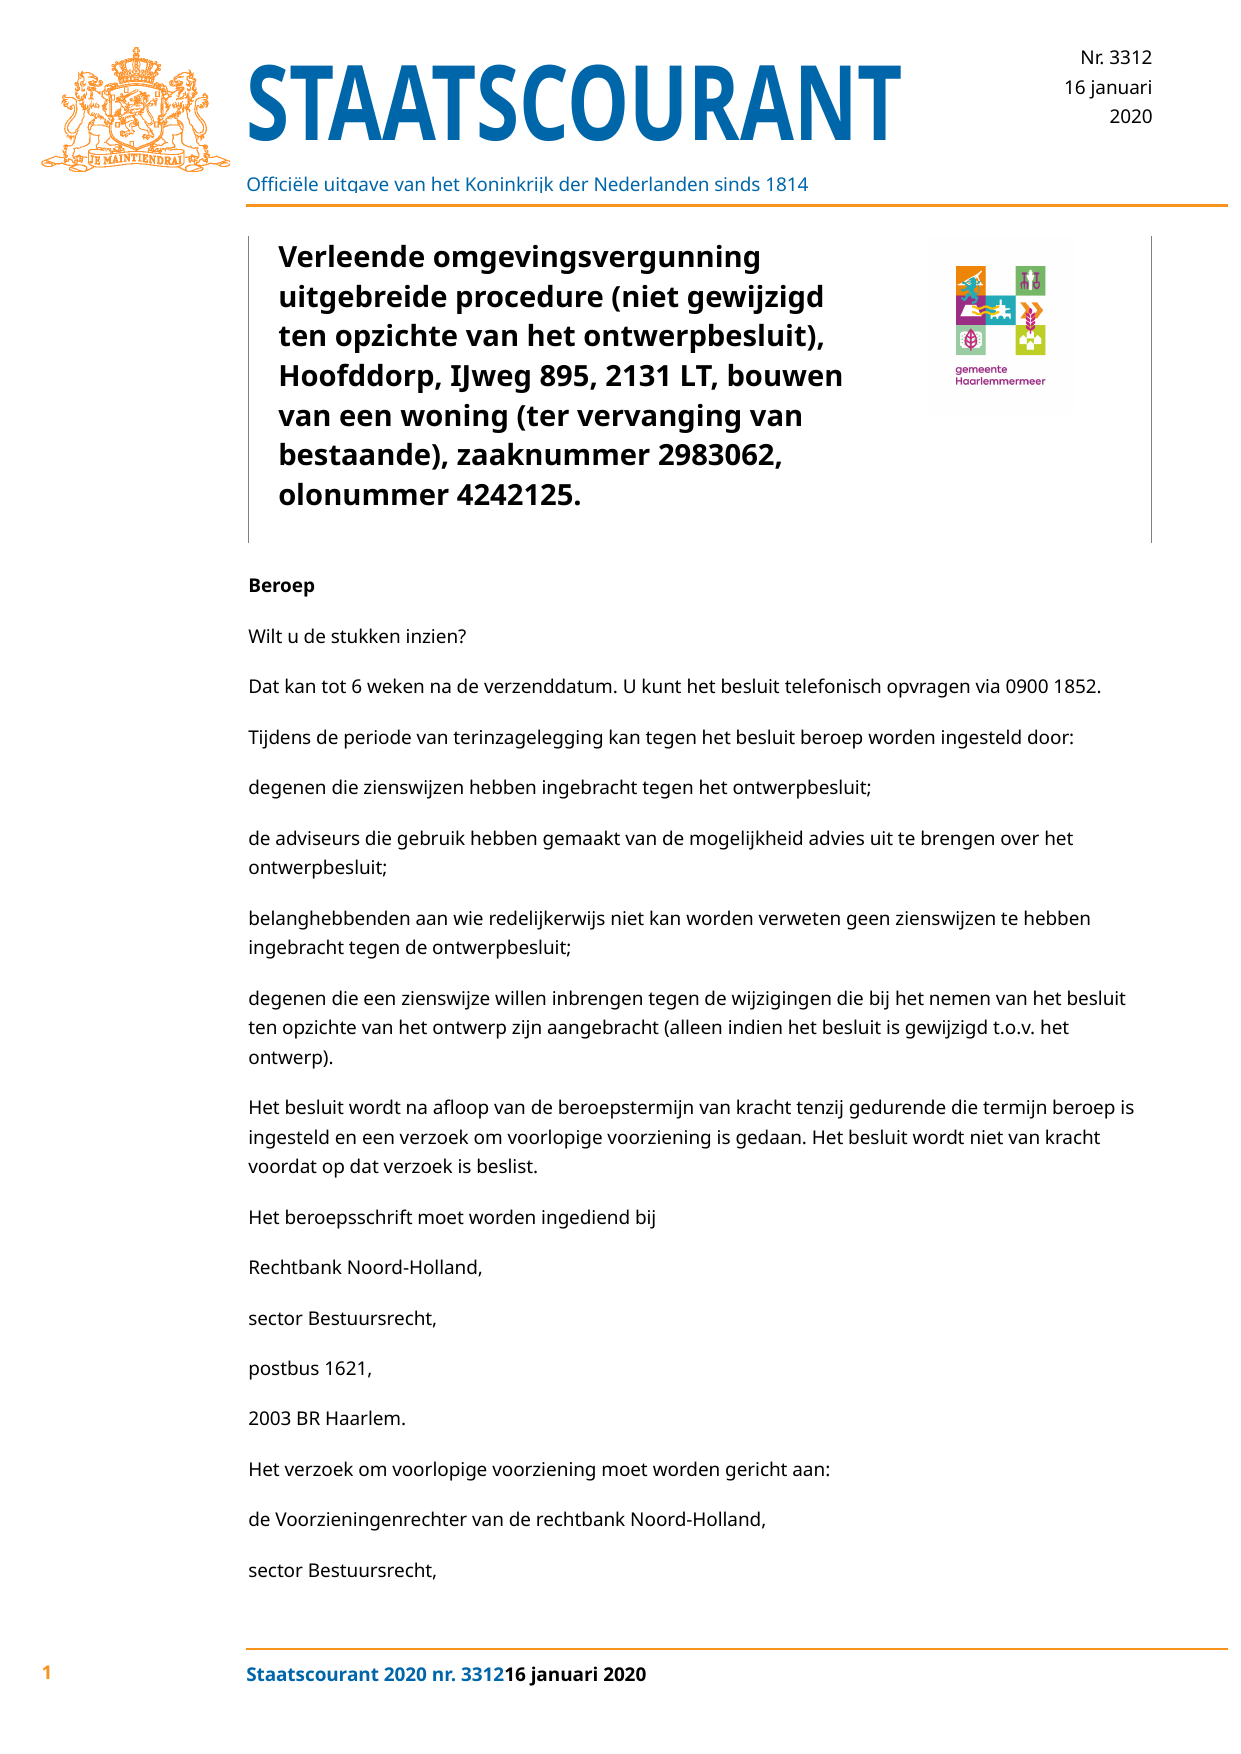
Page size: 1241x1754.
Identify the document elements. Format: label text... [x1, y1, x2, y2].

table_header Verleende omgevingsvergunning uitgebreide procedure (niet gewijzigd ten opzichte van het ontwerpbesluit), Hoofddorp, IJweg 895, 2131 LT, bouwen van een woning (ter vervanging van bestaande), zaaknummer 2983062, olonummer 4242125. [249, 236, 850, 543]
text degenen die zienswijzen hebben ingebracht tegen het ontwerpbesluit; [248, 774, 1152, 800]
text belanghebbenden aan wie redelijkerwijs niet kan worden verweten geen zienswijzen te hebben ingebracht tegen de ontwerpbesluit; [248, 905, 1152, 960]
table_header [1075, 236, 1151, 413]
text Dat kan tot 6 weken na de verzenddatum. U kunt het besluit telefonisch opvragen via 0900 1852. [248, 673, 1152, 699]
text postbus 1621, [248, 1355, 1152, 1381]
text Tijdens de periode van terinzagelegging kan tegen het besluit beroep worden ingesteld door: [248, 724, 1152, 750]
table_header [850, 236, 926, 413]
text degenen die een zienswijze willen inbrengen tegen de wijzigingen die bij het nemen van het besluit ten opzichte van het ontwerp zijn aangebracht (alleen indien het besluit is gewijzigd t.o.v. het ontwerp). [248, 985, 1152, 1070]
text de Voorzieningenrechter van de rechtbank Noord-Holland, [248, 1506, 1152, 1532]
text 2003 BR Haarlem. [248, 1406, 1152, 1431]
text sector Bestuursrecht, [248, 1305, 1152, 1331]
text Het besluit wordt na afloop van de beroepstermijn van kracht tenzij gedurende die termijn beroep is ingesteld en een verzoek om voorlopige voorziening is gedaan. Het besluit wordt niet van kracht voordat op dat verzoek is beslist. [248, 1094, 1152, 1179]
picture [926, 236, 1075, 414]
picture [41, 47, 231, 172]
text Het beroepsschrift moet worden ingediend bij [248, 1204, 1152, 1230]
text Het verzoek om voorlopige voorziening moet worden gericht aan: [248, 1456, 1152, 1482]
text de adviseurs die gebruik hebben gemaakt van de mogelijkheid advies uit te brengen over het ontwerpbesluit; [248, 825, 1152, 880]
text sector Bestuursrecht, [248, 1557, 1152, 1583]
text Rechtbank Noord-Holland, [248, 1254, 1152, 1280]
text Wilt u de stukken inzien? [248, 623, 1152, 649]
text Beroep [248, 573, 1152, 598]
table_header [850, 414, 1151, 543]
